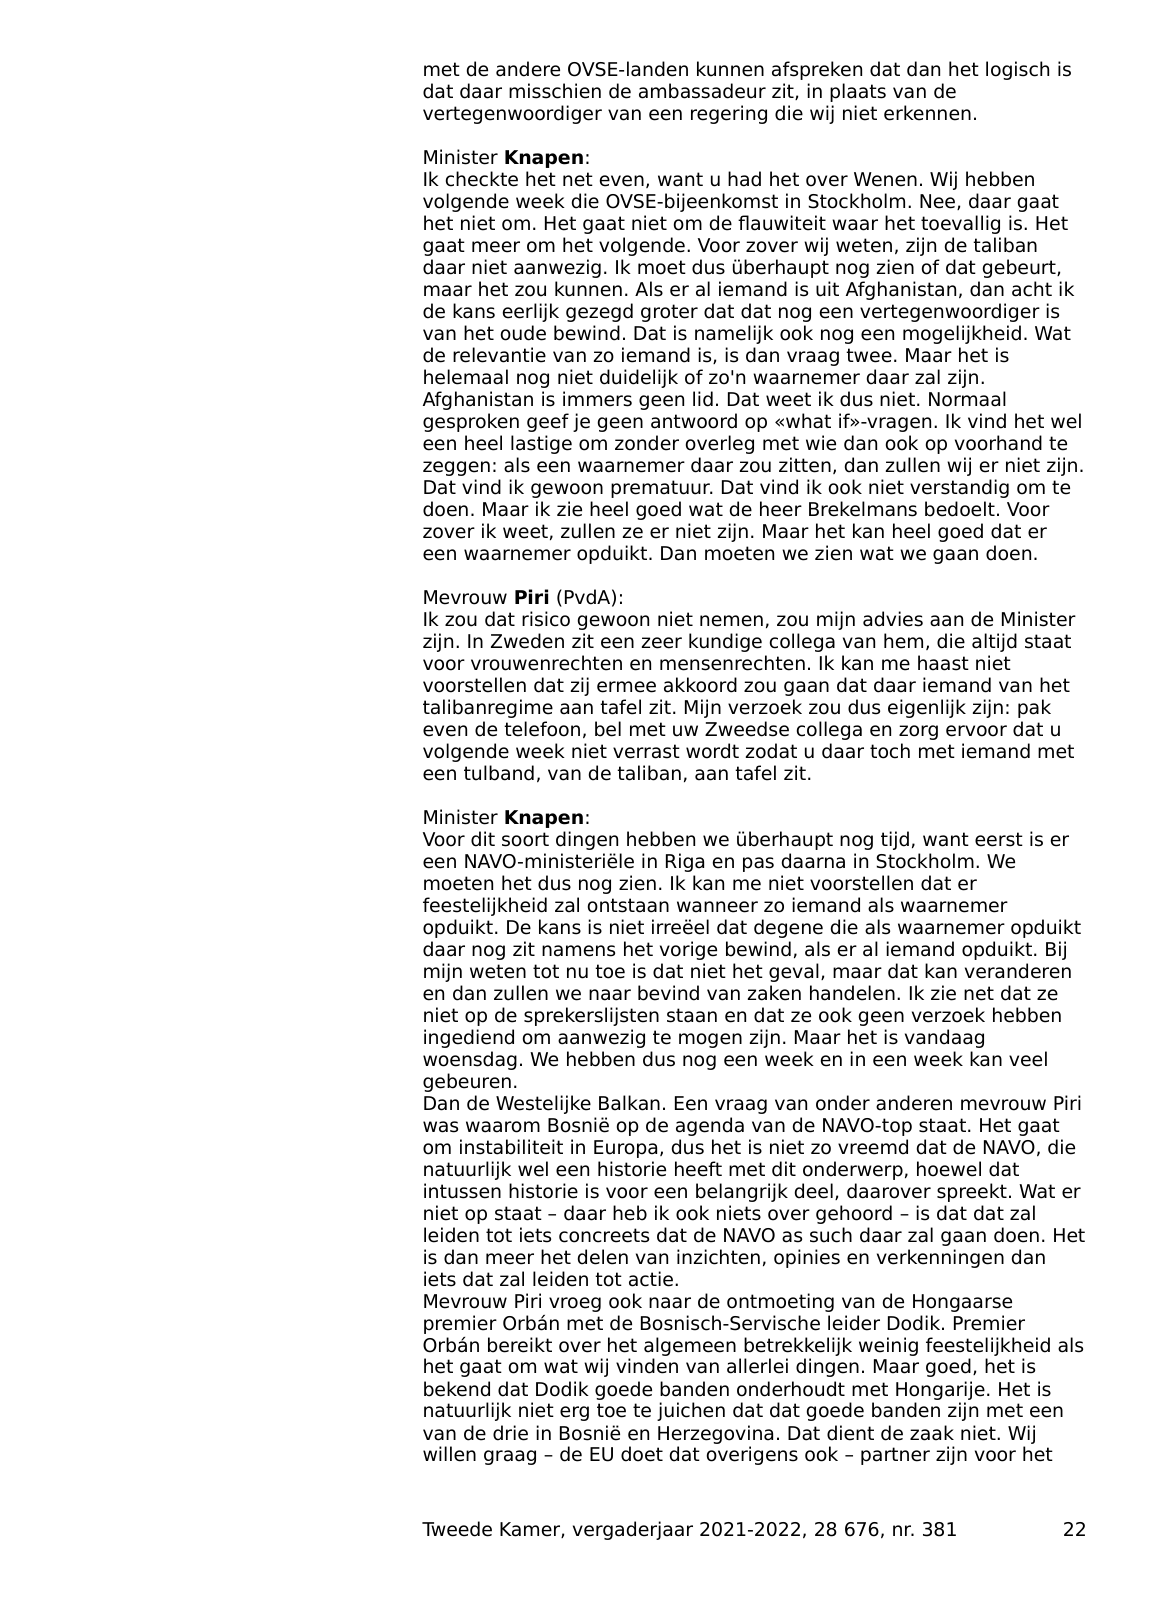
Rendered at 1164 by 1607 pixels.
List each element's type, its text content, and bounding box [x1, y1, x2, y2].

text Minister Knapen: [422, 147, 1087, 169]
text Mevrouw Piri vroeg ook naar de ontmoeting van de Hongaarse premier Orbán met de Bosnisch-Servische leider Dodik. Premier Orbán bereikt over het algemeen betrekkelijk weinig feestelijkheid als het gaat om wat wij vinden van allerlei dingen. Maar goed, het is bekend dat Dodik goede banden onderhoudt met Hongarije. Het is natuurlijk niet erg toe te juichen dat dat goede banden zijn met een van de drie in Bosnië en Herzegovina. Dat dient de zaak niet. Wij willen graag – de EU doet dat overigens ook – partner zijn voor het [422, 1291, 1087, 1466]
text Mevrouw Piri (PvdA): [422, 587, 1087, 609]
text Dan de Westelijke Balkan. Een vraag van onder anderen mevrouw Piri was waarom Bosnië op de agenda van de NAVO-top staat. Het gaat om instabiliteit in Europa, dus het is niet zo vreemd dat de NAVO, die natuurlijk wel een historie heeft met dit onderwerp, hoewel dat intussen historie is voor een belangrijk deel, daarover spreekt. Wat er niet op staat – daar heb ik ook niets over gehoord – is dat dat zal leiden tot iets concreets dat de NAVO as such daar zal gaan doen. Het is dan meer het delen van inzichten, opinies en verkenningen dan iets dat zal leiden tot actie. [422, 1093, 1087, 1291]
text Ik zou dat risico gewoon niet nemen, zou mijn advies aan de Minister zijn. In Zweden zit een zeer kundige collega van hem, die altijd staat voor vrouwenrechten en mensenrechten. Ik kan me haast niet voorstellen dat zij ermee akkoord zou gaan dat daar iemand van het talibanregime aan tafel zit. Mijn verzoek zou dus eigenlijk zijn: pak even de telefoon, bel met uw Zweedse collega en zorg ervoor dat u volgende week niet verrast wordt zodat u daar toch met iemand met een tulband, van de taliban, aan tafel zit. [422, 609, 1087, 785]
text Voor dit soort dingen hebben we überhaupt nog tijd, want eerst is er een NAVO-ministeriële in Riga en pas daarna in Stockholm. We moeten het dus nog zien. Ik kan me niet voorstellen dat er feestelijkheid zal ontstaan wanneer zo iemand als waarnemer opduikt. De kans is niet irreëel dat degene die als waarnemer opduikt daar nog zit namens het vorige bewind, als er al iemand opduikt. Bij mijn weten tot nu toe is dat niet het geval, maar dat kan veranderen en dan zullen we naar bevind van zaken handelen. Ik zie net dat ze niet op de sprekerslijsten staan en dat ze ook geen verzoek hebben ingediend om aanwezig te mogen zijn. Maar het is vandaag woensdag. We hebben dus nog een week en in een week kan veel gebeuren. [422, 829, 1087, 1093]
text Minister Knapen: [422, 807, 1087, 829]
text Ik checkte het net even, want u had het over Wenen. Wij hebben volgende week die OVSE-bijeenkomst in Stockholm. Nee, daar gaat het niet om. Het gaat niet om de flauwiteit waar het toevallig is. Het gaat meer om het volgende. Voor zover wij weten, zijn de taliban daar niet aanwezig. Ik moet dus überhaupt nog zien of dat gebeurt, maar het zou kunnen. Als er al iemand is uit Afghanistan, dan acht ik de kans eerlijk gezegd groter dat dat nog een vertegenwoordiger is van het oude bewind. Dat is namelijk ook nog een mogelijkheid. Wat de relevantie van zo iemand is, is dan vraag twee. Maar het is helemaal nog niet duidelijk of zo'n waarnemer daar zal zijn. Afghanistan is immers geen lid. Dat weet ik dus niet. Normaal gesproken geef je geen antwoord op «what if»-vragen. Ik vind het wel een heel lastige om zonder overleg met wie dan ook op voorhand te zeggen: als een waarnemer daar zou zitten, dan zullen wij er niet zijn. Dat vind ik gewoon prematuur. Dat vind ik ook niet verstandig om te doen. Maar ik zie heel goed wat de heer Brekelmans bedoelt. Voor zover ik weet, zullen ze er niet zijn. Maar het kan heel goed dat er een waarnemer opduikt. Dan moeten we zien wat we gaan doen. [422, 169, 1087, 565]
text met de andere OVSE-landen kunnen afspreken dat dan het logisch is dat daar misschien de ambassadeur zit, in plaats van de vertegenwoordiger van een regering die wij niet erkennen. [422, 59, 1087, 125]
